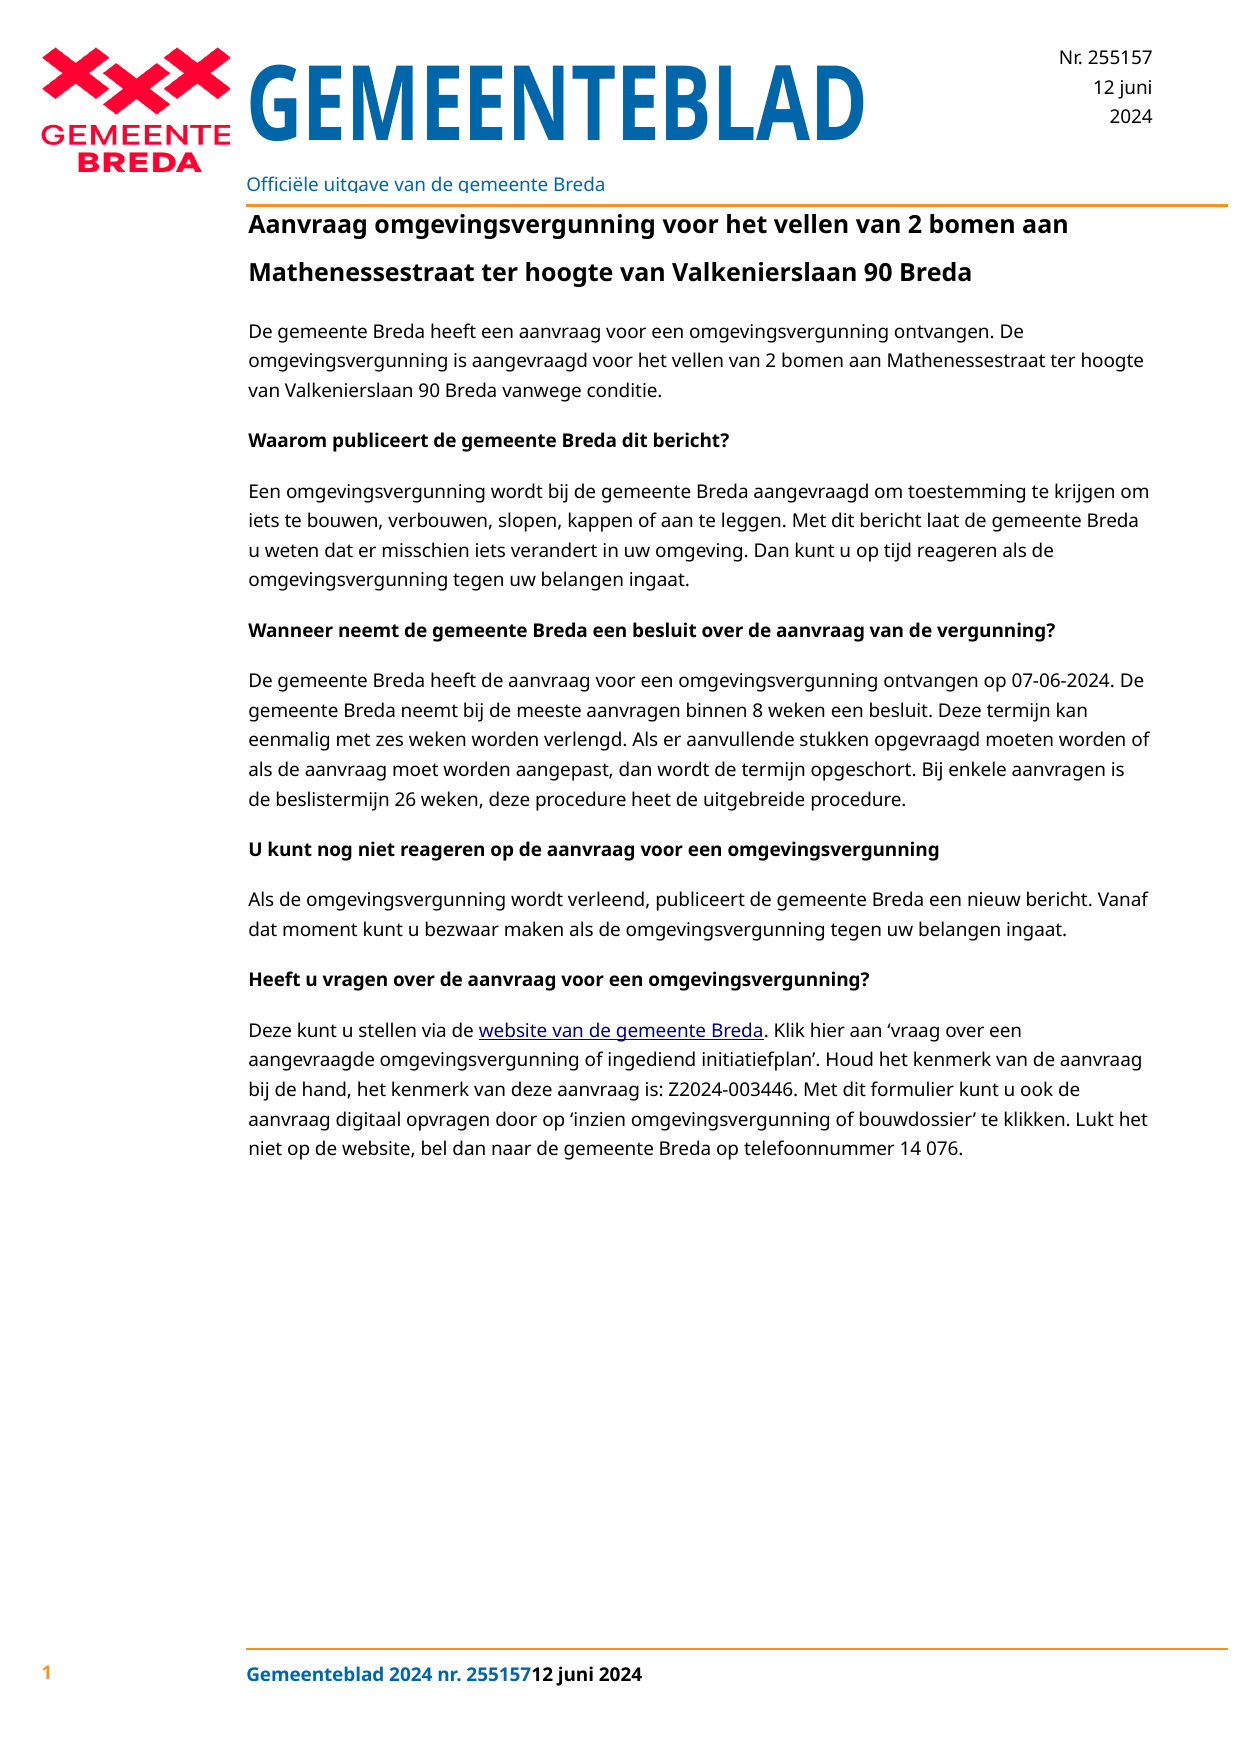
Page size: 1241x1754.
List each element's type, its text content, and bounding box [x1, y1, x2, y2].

text Een omgevingsvergunning wordt bij de gemeente Breda aangevraagd om toestemming te krijgen om iets te bouwen, verbouwen, slopen, kappen of aan te leggen. Met dit bericht laat de gemeente Breda u weten dat er misschien iets verandert in uw omgeving. Dan kunt u op tijd reageren als de omgevingsvergunning tegen uw belangen ingaat. [248, 478, 1152, 592]
text Wanneer neemt de gemeente Breda een besluit over de aanvraag van de vergunning? [248, 617, 1152, 643]
text Heeft u vragen over de aanvraag voor een omgevingsvergunning? [248, 967, 1152, 992]
text U kunt nog niet reageren op de aanvraag voor een omgevingsvergunning [248, 836, 1152, 862]
text Deze kunt u stellen via de website van de gemeente Breda. Klik hier aan ‘vraag over een aangevraagde omgevingsvergunning of ingediend initiatiefplan’. Houd het kenmerk van de aanvraag bij de hand, het kenmerk van deze aanvraag is: Z2024-003446. Met dit formulier kunt u ook de aanvraag digitaal opvragen door op ‘inzien omgevingsvergunning of bouwdossier’ te klikken. Lukt het niet op de website, bel dan naar de gemeente Breda op telefoonnummer 14 076. [248, 1017, 1152, 1161]
text Waarom publiceert de gemeente Breda dit bericht? [248, 427, 1152, 453]
text Aanvraag omgevingsvergunning voor het vellen van 2 bomen aan Mathenessestraat ter hoogte van Valkenierslaan 90 Breda [248, 207, 1152, 288]
text Als de omgevingsvergunning wordt verleend, publiceert de gemeente Breda een nieuw bericht. Vanaf dat moment kunt u bezwaar maken als de omgevingsvergunning tegen uw belangen ingaat. [248, 887, 1152, 942]
text De gemeente Breda heeft de aanvraag voor een omgevingsvergunning ontvangen op 07-06-2024. De gemeente Breda neemt bij de meeste aanvragen binnen 8 weken een besluit. Deze termijn kan eenmalig met zes weken worden verlengd. Als er aanvullende stukken opgevraagd moeten worden of als de aanvraag moet worden aangepast, dan wordt de termijn opgeschort. Bij enkele aanvragen is de beslistermijn 26 weken, deze procedure heet de uitgebreide procedure. [248, 667, 1152, 812]
picture [41, 47, 231, 172]
text De gemeente Breda heeft een aanvraag voor een omgevingsvergunning ontvangen. De omgevingsvergunning is aangevraagd voor het vellen van 2 bomen aan Mathenessestraat ter hoogte van Valkenierslaan 90 Breda vanwege conditie. [248, 318, 1152, 403]
